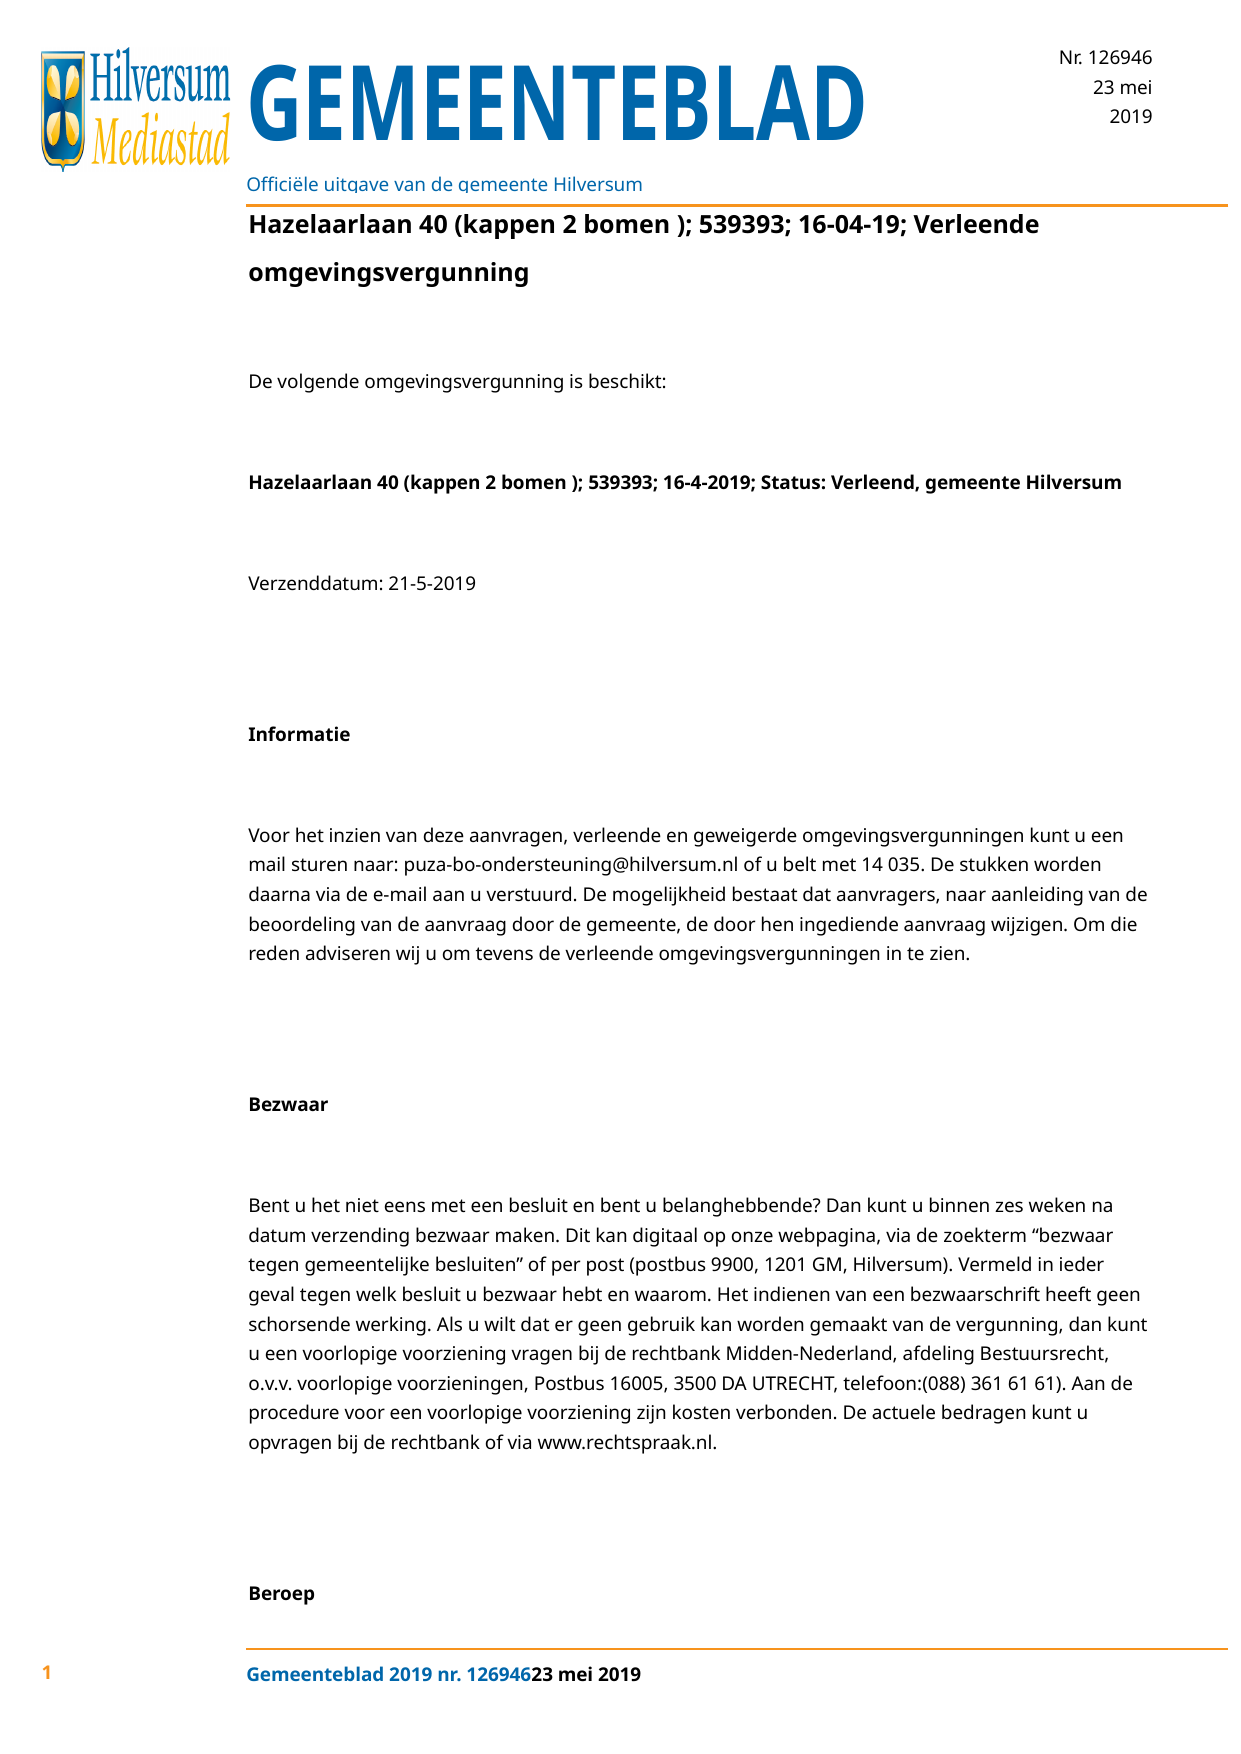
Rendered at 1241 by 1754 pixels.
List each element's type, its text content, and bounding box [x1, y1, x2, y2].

text Hazelaarlaan 40 (kappen 2 bomen ); 539393; 16-04-19; Verleende omgevingsvergunning [248, 207, 1152, 288]
text Voor het inzien van deze aanvragen, verleende en geweigerde omgevingsvergunningen kunt u een mail sturen naar: puza-bo-ondersteuning@hilversum.nl of u belt met 14 035. De stukken worden daarna via de e-mail aan u verstuurd. De mogelijkheid bestaat dat aanvragers, naar aanleiding van de beoordeling van de aanvraag door de gemeente, de door hen ingediende aanvraag wijzigen. Om die reden adviseren wij u om tevens de verleende omgevingsvergunningen in te zien. [248, 822, 1152, 966]
text Bezwaar [248, 1092, 1152, 1117]
text Hazelaarlaan 40 (kappen 2 bomen ); 539393; 16-4-2019; Status: Verleend, gemeente Hilversum [248, 469, 1152, 495]
text Beroep [248, 1580, 1152, 1606]
text Bent u het niet eens met een besluit en bent u belanghebbende? Dan kunt u binnen zes weken na datum verzending bezwaar maken. Dit kan digitaal op onze webpagina, via de zoekterm “bezwaar tegen gemeentelijke besluiten” of per post (postbus 9900, 1201 GM, Hilversum). Vermeld in ieder geval tegen welk besluit u bezwaar hebt en waarom. Het indienen van een bezwaarschrift heeft geen schorsende werking. Als u wilt dat er geen gebruik kan worden gemaakt van de vergunning, dan kunt u een voorlopige voorziening vragen bij de rechtbank Midden-Nederland, afdeling Bestuursrecht, o.v.v. voorlopige voorzieningen, Postbus 16005, 3500 DA UTRECHT, telefoon:(088) 361 61 61). Aan de procedure voor een voorlopige voorziening zijn kosten verbonden. De actuele bedragen kunt u opvragen bij de rechtbank of via www.rechtspraak.nl. [248, 1192, 1152, 1455]
picture [41, 47, 231, 172]
text Informatie [248, 721, 1152, 747]
text De volgende omgevingsvergunning is beschikt: [248, 368, 1152, 394]
text Verzenddatum: 21-5-2019 [248, 570, 1152, 596]
